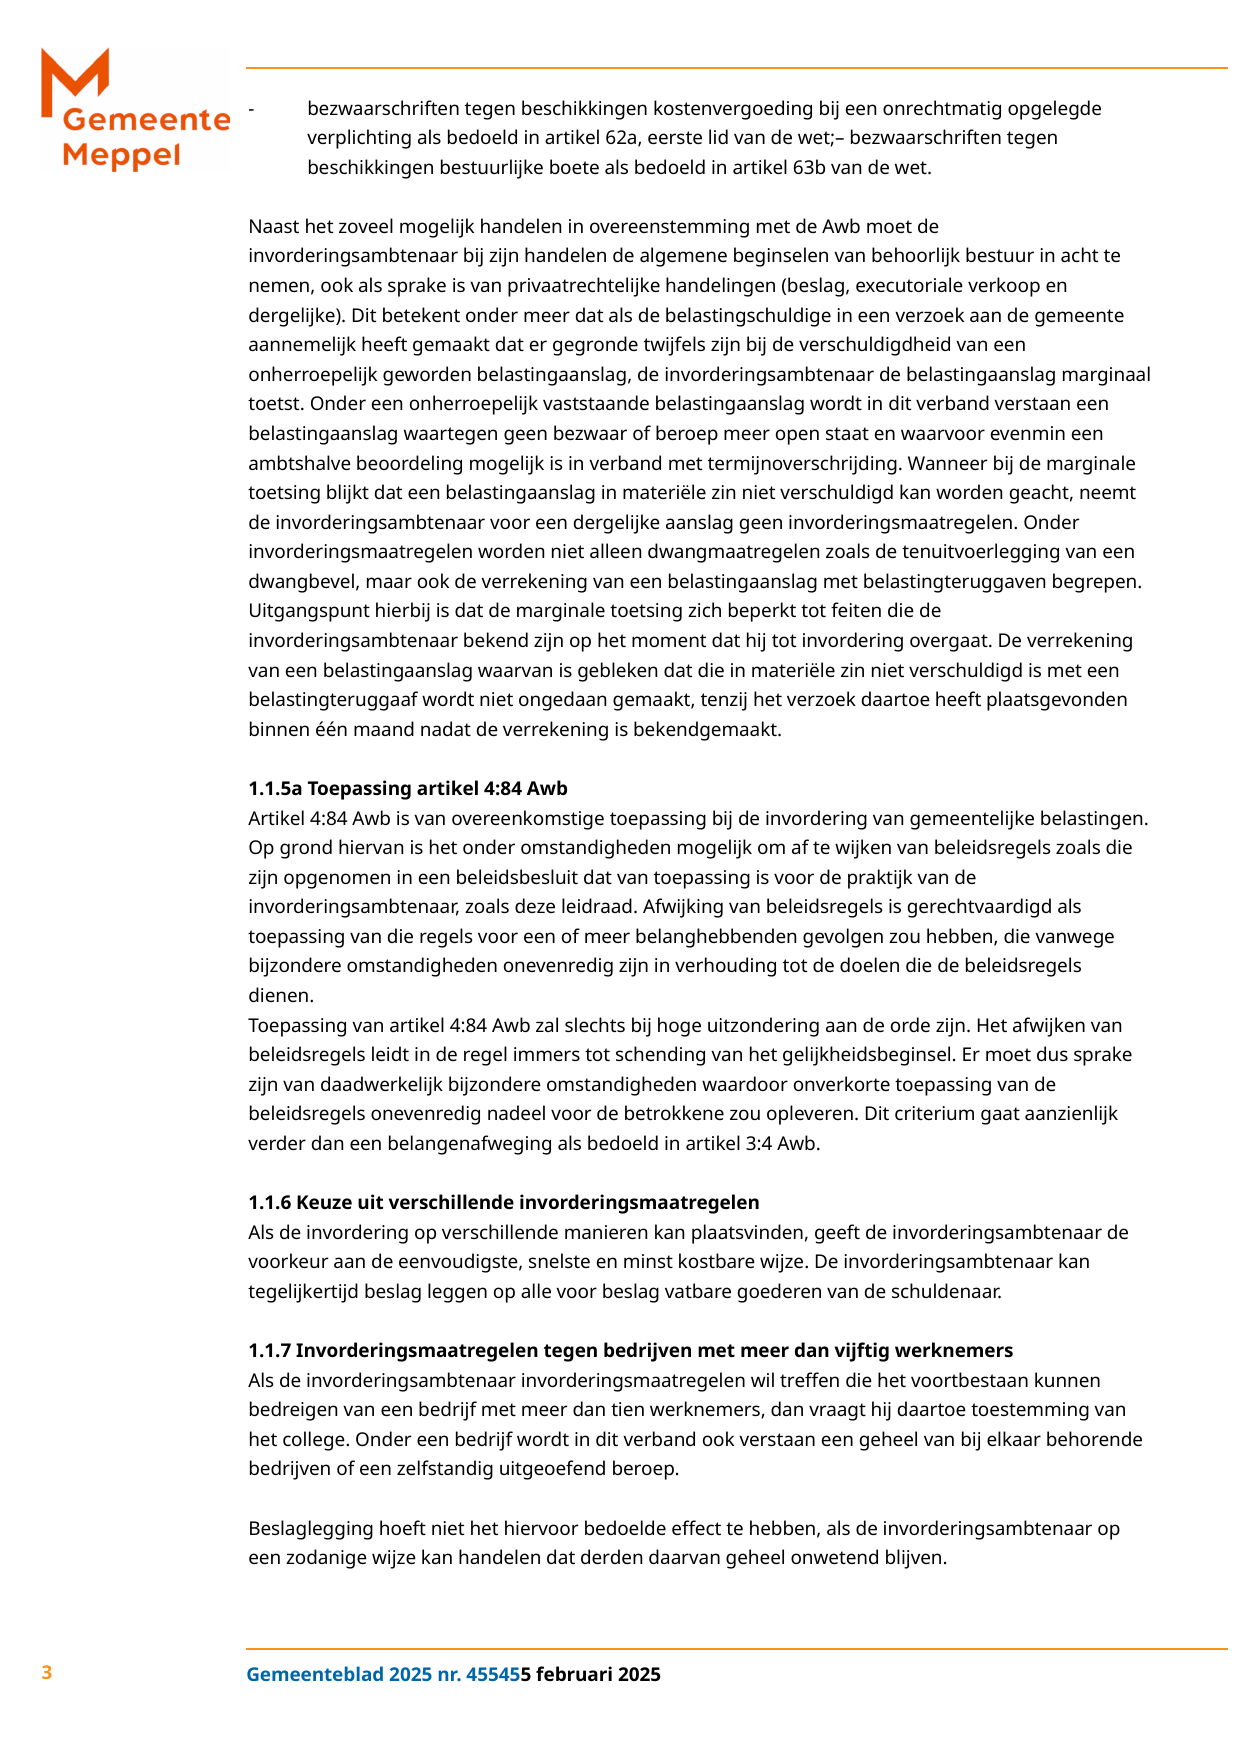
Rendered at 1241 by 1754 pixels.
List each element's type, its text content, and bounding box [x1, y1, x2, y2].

text 1.1.7 Invorderingsmaatregelen tegen bedrijven met meer dan vijftig werknemers [248, 1337, 1152, 1363]
text 1.1.6 Keuze uit verschillende invorderingsmaatregelen [248, 1189, 1152, 1215]
list bezwaarschriften tegen beschikkingen kostenvergoeding bij een onrechtmatig opgelegde verplichting als bedoeld in artikel 62a, eerste lid van de wet;– bezwaarschriften tegen beschikkingen bestuurlijke boete als bedoeld in artikel 63b van de wet. [248, 95, 1152, 180]
text Als de invordering op verschillende manieren kan plaatsvinden, geeft de invorderingsambtenaar de voorkeur aan de eenvoudigste, snelste en minst kostbare wijze. De invorderingsambtenaar kan tegelijkertijd beslag leggen op alle voor beslag vatbare goederen van de schuldenaar. [248, 1219, 1152, 1304]
text Als de invorderingsambtenaar invorderingsmaatregelen wil treffen die het voortbestaan kunnen bedreigen van een bedrijf met meer dan tien werknemers, dan vraagt hij daartoe toestemming van het college. Onder een bedrijf wordt in dit verband ook verstaan een geheel van bij elkaar behorende bedrijven of een zelfstandig uitgeoefend beroep. [248, 1367, 1152, 1481]
text Toepassing van artikel 4:84 Awb zal slechts bij hoge uitzondering aan de orde zijn. Het afwijken van beleidsregels leidt in de regel immers tot schending van het gelijkheidsbeginsel. Er moet dus sprake zijn van daadwerkelijk bijzondere omstandigheden waardoor onverkorte toepassing van de beleidsregels onevenredig nadeel voor de betrokkene zou opleveren. Dit criterium gaat aanzienlijk verder dan een belangenafweging als bedoeld in artikel 3:4 Awb. [248, 1012, 1152, 1156]
picture [41, 47, 231, 172]
text 1.1.5a Toepassing artikel 4:84 Awb [248, 775, 1152, 801]
text Naast het zoveel mogelijk handelen in overeenstemming met de Awb moet de invorderingsambtenaar bij zijn handelen de algemene beginselen van behoorlijk bestuur in acht te nemen, ook als sprake is van privaatrechtelijke handelingen (beslag, executoriale verkoop en dergelijke). Dit betekent onder meer dat als de belastingschuldige in een verzoek aan de gemeente aannemelijk heeft gemaakt dat er gegronde twijfels zijn bij de verschuldigdheid van een onherroepelijk geworden belastingaanslag, de invorderingsambtenaar de belastingaanslag marginaal toetst. Onder een onherroepelijk vaststaande belastingaanslag wordt in dit verband verstaan een belastingaanslag waartegen geen bezwaar of beroep meer open staat en waarvoor evenmin een ambtshalve beoordeling mogelijk is in verband met termijnoverschrijding. Wanneer bij de marginale toetsing blijkt dat een belastingaanslag in materiële zin niet verschuldigd kan worden geacht, neemt de invorderingsambtenaar voor een dergelijke aanslag geen invorderingsmaatregelen. Onder invorderingsmaatregelen worden niet alleen dwangmaatregelen zoals de tenuitvoerlegging van een dwangbevel, maar ook de verrekening van een belastingaanslag met belastingteruggaven begrepen. Uitgangspunt hierbij is dat de marginale toetsing zich beperkt tot feiten die de invorderingsambtenaar bekend zijn op het moment dat hij tot invordering overgaat. De verrekening van een belastingaanslag waarvan is gebleken dat die in materiële zin niet verschuldigd is met een belastingteruggaaf wordt niet ongedaan gemaakt, tenzij het verzoek daartoe heeft plaatsgevonden binnen één maand nadat de verrekening is bekendgemaakt. [248, 213, 1152, 742]
text Beslaglegging hoeft niet het hiervoor bedoelde effect te hebben, als de invorderingsambtenaar op een zodanige wijze kan handelen dat derden daarvan geheel onwetend blijven. [248, 1515, 1152, 1570]
text Artikel 4:84 Awb is van overeenkomstige toepassing bij de invordering van gemeentelijke belastingen. Op grond hiervan is het onder omstandigheden mogelijk om af te wijken van beleidsregels zoals die zijn opgenomen in een beleidsbesluit dat van toepassing is voor de praktijk van de invorderingsambtenaar, zoals deze leidraad. Afwijking van beleidsregels is gerechtvaardigd als toepassing van die regels voor een of meer belanghebbenden gevolgen zou hebben, die vanwege bijzondere omstandigheden onevenredig zijn in verhouding tot de doelen die de beleidsregels dienen. [248, 805, 1152, 1008]
